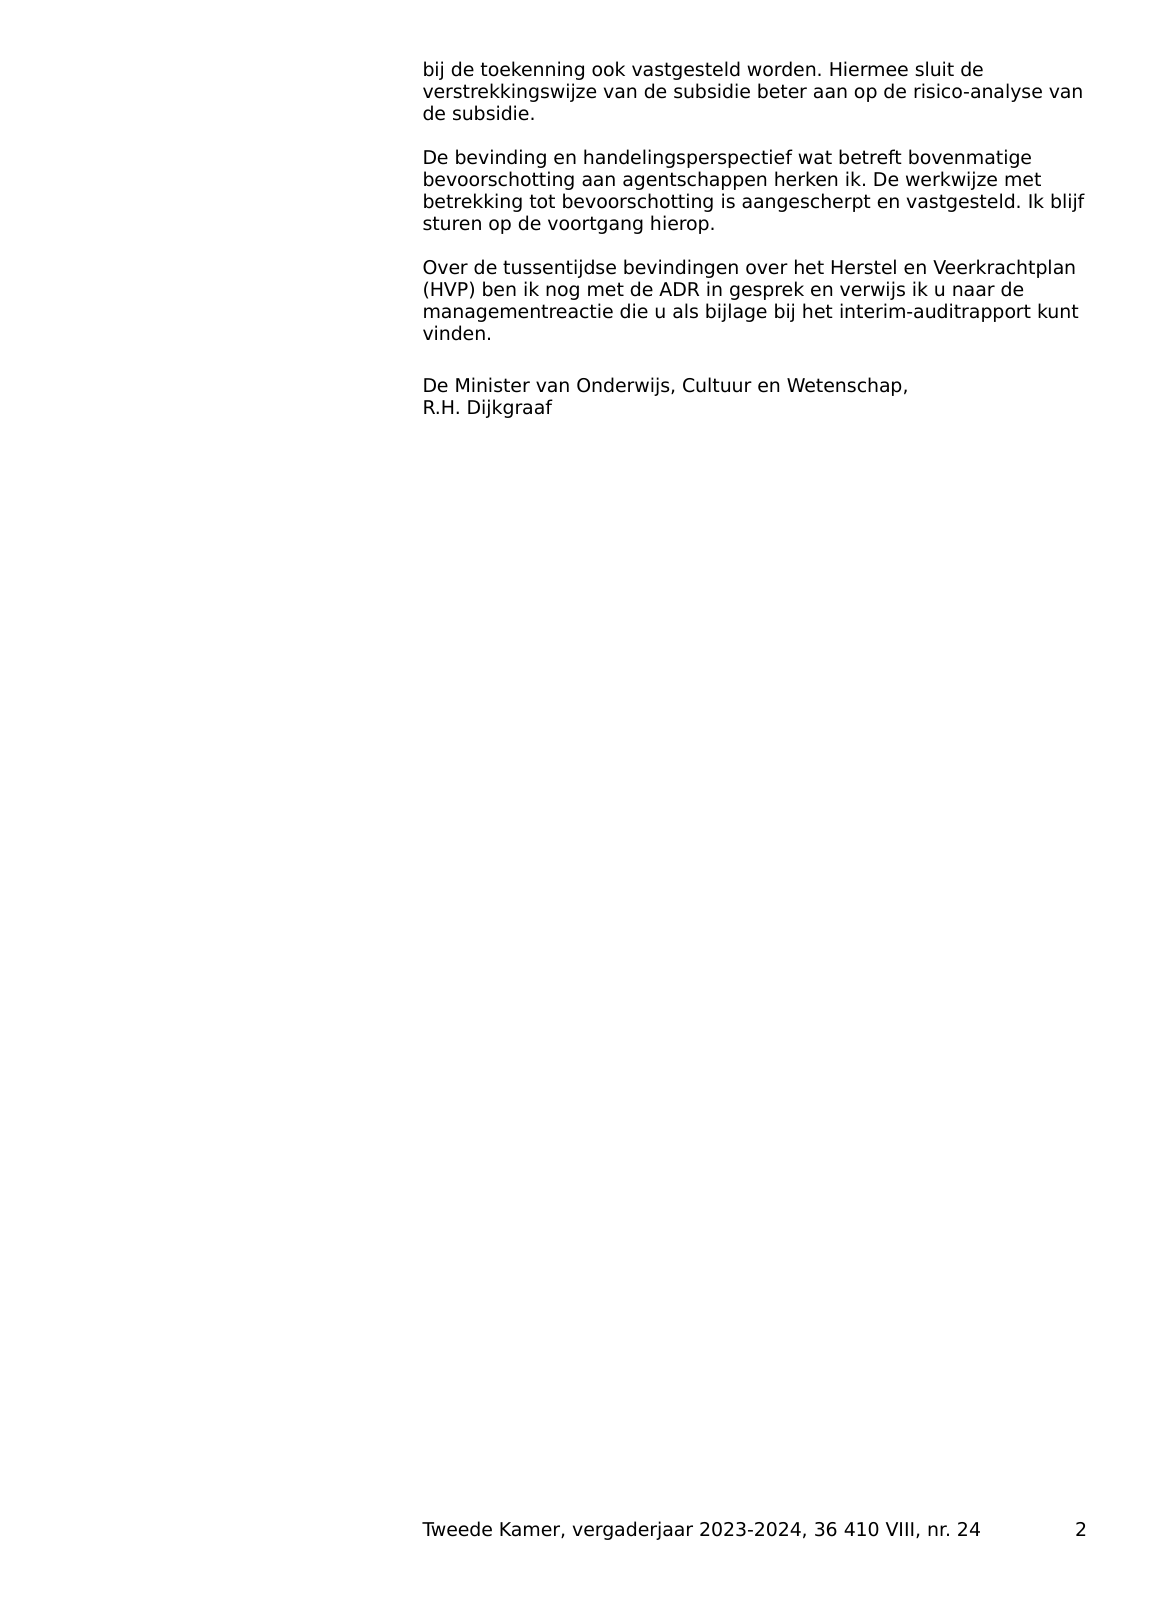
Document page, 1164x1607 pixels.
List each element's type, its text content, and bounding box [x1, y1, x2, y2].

text De Minister van Onderwijs, Cultuur en Wetenschap, R.H. Dijkgraaf [422, 375, 1087, 419]
text Over de tussentijdse bevindingen over het Herstel en Veerkrachtplan (HVP) ben ik nog met de ADR in gesprek en verwijs ik u naar de managementreactie die u als bijlage bij het interim-auditrapport kunt vinden. [422, 257, 1087, 345]
text De bevinding en handelingsperspectief wat betreft bovenmatige bevoorschotting aan agentschappen herken ik. De werkwijze met betrekking tot bevoorschotting is aangescherpt en vastgesteld. Ik blijf sturen op de voortgang hierop. [422, 147, 1087, 235]
text bij de toekenning ook vastgesteld worden. Hiermee sluit de verstrekkingswijze van de subsidie beter aan op de risico-analyse van de subsidie. [422, 59, 1087, 125]
